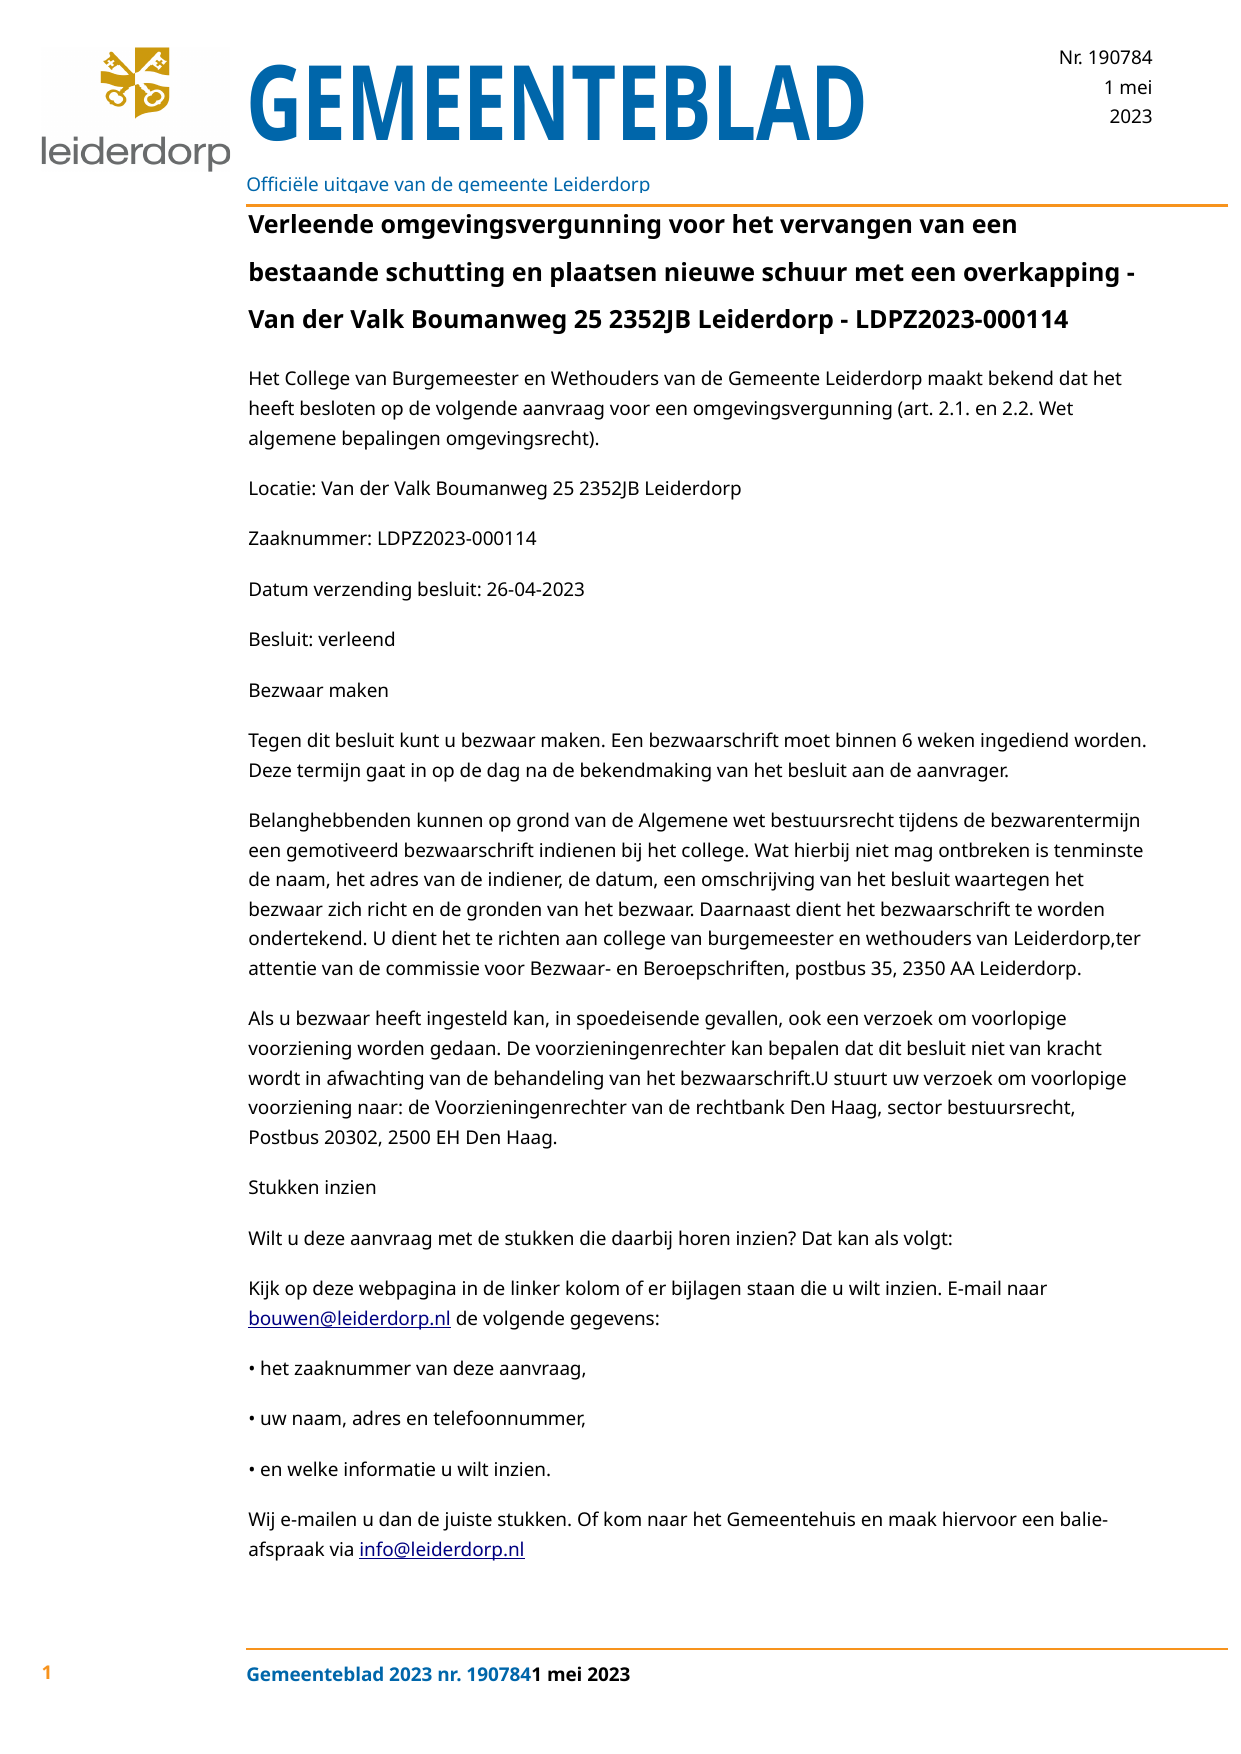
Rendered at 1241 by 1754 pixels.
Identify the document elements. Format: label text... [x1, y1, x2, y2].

text • het zaaknummer van deze aanvraag, [248, 1355, 1152, 1381]
text Locatie: Van der Valk Boumanweg 25 2352JB Leiderdorp [248, 475, 1152, 501]
text Wij e-mailen u dan de juiste stukken. Of kom naar het Gemeentehuis en maak hiervoor een balie-afspraak via info@leiderdorp.nl [248, 1506, 1152, 1562]
text Wilt u deze aanvraag met de stukken die daarbij horen inzien? Dat kan als volgt: [248, 1225, 1152, 1250]
text Stukken inzien [248, 1174, 1152, 1200]
text Verleende omgevingsvergunning voor het vervangen van een bestaande schutting en plaatsen nieuwe schuur met een overkapping - Van der Valk Boumanweg 25 2352JB Leiderdorp - LDPZ2023-000114 [248, 207, 1152, 336]
text Bezwaar maken [248, 677, 1152, 702]
text • uw naam, adres en telefoonnummer, [248, 1406, 1152, 1431]
text Tegen dit besluit kunt u bezwaar maken. Een bezwaarschrift moet binnen 6 weken ingediend worden. Deze termijn gaat in op de dag na de bekendmaking van het besluit aan de aanvrager. [248, 727, 1152, 782]
text Datum verzending besluit: 26-04-2023 [248, 576, 1152, 602]
text Kijk op deze webpagina in de linker kolom of er bijlagen staan die u wilt inzien. E-mail naar bouwen@leiderdorp.nl de volgende gegevens: [248, 1275, 1152, 1330]
picture [41, 47, 231, 172]
text Het College van Burgemeester en Wethouders van de Gemeente Leiderdorp maakt bekend dat het heeft besloten op de volgende aanvraag voor een omgevingsvergunning (art. 2.1. en 2.2. Wet algemene bepalingen omgevingsrecht). [248, 366, 1152, 450]
text • en welke informatie u wilt inzien. [248, 1456, 1152, 1482]
text Belanghebbenden kunnen op grond van de Algemene wet bestuursrecht tijdens de bezwarentermijn een gemotiveerd bezwaarschrift indienen bij het college. Wat hierbij niet mag ontbreken is tenminste de naam, het adres van de indiener, de datum, een omschrijving van het besluit waartegen het bezwaar zich richt en de gronden van het bezwaar. Daarnaast dient het bezwaarschrift te worden ondertekend. U dient het te richten aan college van burgemeester en wethouders van Leiderdorp,ter attentie van de commissie voor Bezwaar- en Beroepschriften, postbus 35, 2350 AA Leiderdorp. [248, 807, 1152, 981]
text Besluit: verleend [248, 626, 1152, 652]
text Als u bezwaar heeft ingesteld kan, in spoedeisende gevallen, ook een verzoek om voorlopige voorziening worden gedaan. De voorzieningenrechter kan bepalen dat dit besluit niet van kracht wordt in afwachting van de behandeling van het bezwaarschrift.U stuurt uw verzoek om voorlopige voorziening naar: de Voorzieningenrechter van de rechtbank Den Haag, sector bestuursrecht, Postbus 20302, 2500 EH Den Haag. [248, 1006, 1152, 1149]
text Zaaknummer: LDPZ2023-000114 [248, 526, 1152, 551]
